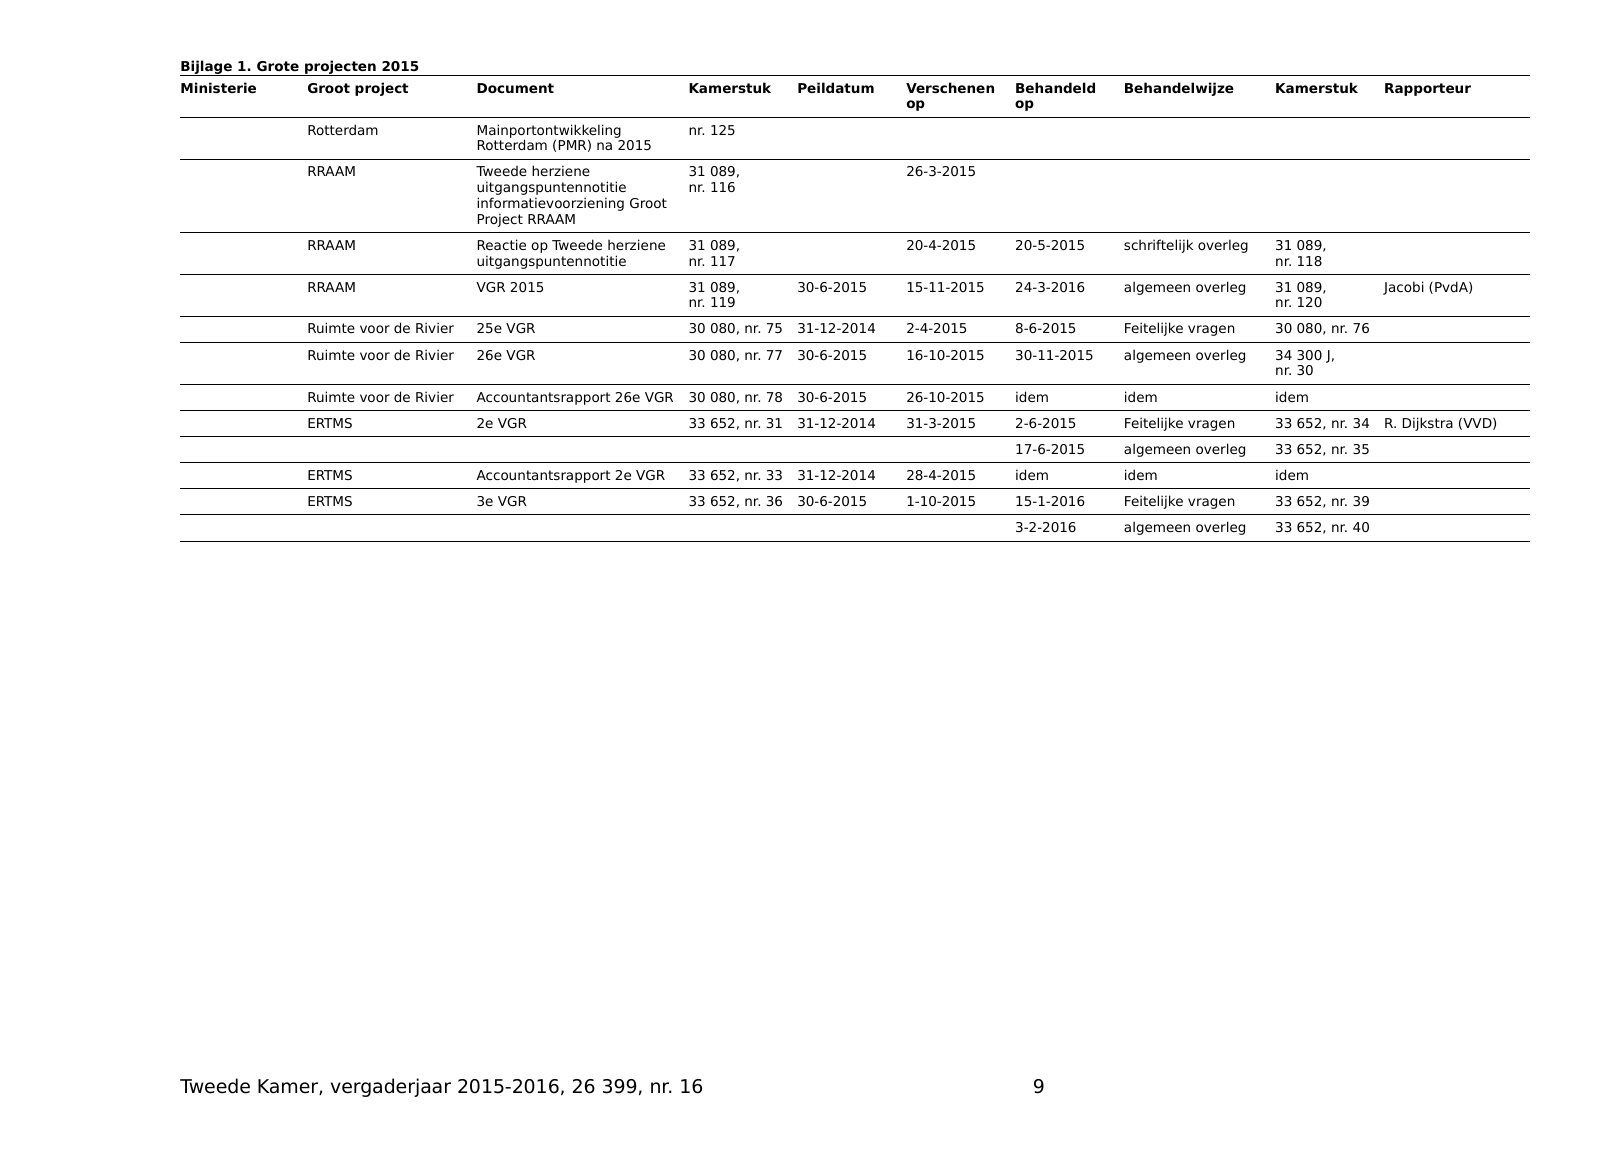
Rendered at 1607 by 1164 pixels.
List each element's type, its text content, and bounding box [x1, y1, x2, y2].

table_cell 31-3-2015 [900, 411, 1009, 436]
table_cell Reactie op Tweede herziene uitgangspuntennotitie [471, 233, 682, 274]
table_cell [900, 515, 1009, 541]
table_cell [682, 437, 791, 462]
table_cell Accountantsrapport 26e VGR [471, 385, 682, 410]
table_cell algemeen overleg [1118, 437, 1269, 462]
table_cell algemeen overleg [1118, 515, 1269, 541]
table_cell [1378, 437, 1529, 462]
table_cell Ruimte voor de Rivier [301, 343, 471, 384]
table_header Bijlage 1. Grote projecten 2015 [180, 59, 1529, 75]
table_cell 15-11-2015 [900, 275, 1009, 316]
table_cell Feitelijke vragen [1118, 317, 1269, 342]
table_cell idem [1118, 463, 1269, 488]
table_cell 8-6-2015 [1009, 317, 1118, 342]
table_cell [1378, 515, 1529, 541]
table_cell [180, 463, 301, 488]
table_cell [900, 437, 1009, 462]
table_cell [1009, 160, 1118, 232]
table_cell [791, 118, 900, 158]
table_cell [180, 437, 301, 462]
table_cell Mainportontwikkeling Rotterdam (PMR) na 2015 [471, 118, 682, 158]
table_cell 30-11-2015 [1009, 343, 1118, 384]
table_cell 30-6-2015 [791, 343, 900, 384]
table_cell ERTMS [301, 489, 471, 514]
table_cell 25e VGR [471, 317, 682, 342]
table_cell 26-3-2015 [900, 160, 1009, 232]
table_cell Accountantsrapport 2e VGR [471, 463, 682, 488]
table_cell [1378, 233, 1529, 274]
table_cell 34 300 J, nr. 30 [1269, 343, 1378, 384]
table_cell R. Dijkstra (VVD) [1378, 411, 1529, 436]
table_cell [1378, 160, 1529, 232]
table_cell VGR 2015 [471, 275, 682, 316]
table_cell 3e VGR [471, 489, 682, 514]
table_cell 30 080, nr. 78 [682, 385, 791, 410]
table_cell 33 652, nr. 35 [1269, 437, 1378, 462]
table_cell 30-6-2015 [791, 489, 900, 514]
table_cell 31-12-2014 [791, 463, 900, 488]
table_cell [1378, 489, 1529, 514]
table_cell 3-2-2016 [1009, 515, 1118, 541]
table_cell 26e VGR [471, 343, 682, 384]
table_cell [301, 515, 471, 541]
table_cell Ruimte voor de Rivier [301, 317, 471, 342]
table_cell [791, 515, 900, 541]
table_cell 30 080, nr. 75 [682, 317, 791, 342]
table_cell 30-6-2015 [791, 275, 900, 316]
table_cell [791, 437, 900, 462]
table_cell [1378, 385, 1529, 410]
table_cell Jacobi (PvdA) [1378, 275, 1529, 316]
table_cell [180, 343, 301, 384]
table_cell 1-10-2015 [900, 489, 1009, 514]
table_cell 20-4-2015 [900, 233, 1009, 274]
table_cell Feitelijke vragen [1118, 411, 1269, 436]
table_cell 2e VGR [471, 411, 682, 436]
table_cell Peildatum [791, 76, 900, 117]
table_cell RRAAM [301, 160, 471, 232]
table_cell Tweede herziene uitgangspuntennotitie informatievoorziening Groot Project RRAAM [471, 160, 682, 232]
table_cell [180, 317, 301, 342]
table_cell [1378, 463, 1529, 488]
table_cell Rapporteur [1378, 76, 1529, 117]
table_cell [1118, 160, 1269, 232]
table_cell 31-12-2014 [791, 411, 900, 436]
table_cell 16-10-2015 [900, 343, 1009, 384]
table_cell [1009, 118, 1118, 158]
table_cell 30 080, nr. 76 [1269, 317, 1378, 342]
table_cell [180, 160, 301, 232]
table_cell ERTMS [301, 411, 471, 436]
table_cell 2-6-2015 [1009, 411, 1118, 436]
table_cell 33 652, nr. 40 [1269, 515, 1378, 541]
table_cell 33 652, nr. 31 [682, 411, 791, 436]
table_cell idem [1009, 385, 1118, 410]
table_cell [900, 118, 1009, 158]
table_cell [180, 411, 301, 436]
table_cell Feitelijke vragen [1118, 489, 1269, 514]
table_cell RRAAM [301, 275, 471, 316]
table_cell 31 089, nr. 119 [682, 275, 791, 316]
table_cell 2-4-2015 [900, 317, 1009, 342]
table_cell 20-5-2015 [1009, 233, 1118, 274]
table_cell 24-3-2016 [1009, 275, 1118, 316]
table_cell 31 089, nr. 118 [1269, 233, 1378, 274]
table_cell idem [1118, 385, 1269, 410]
table_cell algemeen overleg [1118, 343, 1269, 384]
table_cell 31 089, nr. 116 [682, 160, 791, 232]
table_cell [180, 489, 301, 514]
table_cell 31 089, nr. 120 [1269, 275, 1378, 316]
table_cell [1378, 343, 1529, 384]
table_cell 28-4-2015 [900, 463, 1009, 488]
table_cell 30-6-2015 [791, 385, 900, 410]
table_cell schriftelijk overleg [1118, 233, 1269, 274]
table_cell [471, 515, 682, 541]
table_cell Behandeld op [1009, 76, 1118, 117]
table_cell [180, 118, 301, 158]
table_cell nr. 125 [682, 118, 791, 158]
table_cell Behandelwijze [1118, 76, 1269, 117]
table_cell [180, 515, 301, 541]
table_cell [1378, 118, 1529, 158]
table_cell 15-1-2016 [1009, 489, 1118, 514]
table_cell [682, 515, 791, 541]
table_cell [1269, 160, 1378, 232]
table_cell [1269, 118, 1378, 158]
table_cell Ruimte voor de Rivier [301, 385, 471, 410]
table_cell 30 080, nr. 77 [682, 343, 791, 384]
table_cell idem [1269, 385, 1378, 410]
table_cell Document [471, 76, 682, 117]
table_cell 33 652, nr. 36 [682, 489, 791, 514]
table_cell [791, 160, 900, 232]
table_cell 17-6-2015 [1009, 437, 1118, 462]
table_cell 33 652, nr. 33 [682, 463, 791, 488]
table_cell 26-10-2015 [900, 385, 1009, 410]
table_cell 31-12-2014 [791, 317, 900, 342]
table_cell [791, 233, 900, 274]
table_cell Kamerstuk [1269, 76, 1378, 117]
table_cell 33 652, nr. 34 [1269, 411, 1378, 436]
table_cell [471, 437, 682, 462]
table_cell [301, 437, 471, 462]
table_cell [1378, 317, 1529, 342]
table_cell Kamerstuk [682, 76, 791, 117]
table_cell [1118, 118, 1269, 158]
table_cell Ministerie [180, 76, 301, 117]
table_cell Verschenen op [900, 76, 1009, 117]
table_cell [180, 233, 301, 274]
table_cell ERTMS [301, 463, 471, 488]
table_cell 31 089, nr. 117 [682, 233, 791, 274]
table_cell [180, 275, 301, 316]
table_cell Rotterdam [301, 118, 471, 158]
table_cell [180, 385, 301, 410]
table_cell RRAAM [301, 233, 471, 274]
table_cell 33 652, nr. 39 [1269, 489, 1378, 514]
table_cell idem [1009, 463, 1118, 488]
table_cell algemeen overleg [1118, 275, 1269, 316]
table_cell idem [1269, 463, 1378, 488]
table_cell Groot project [301, 76, 471, 117]
